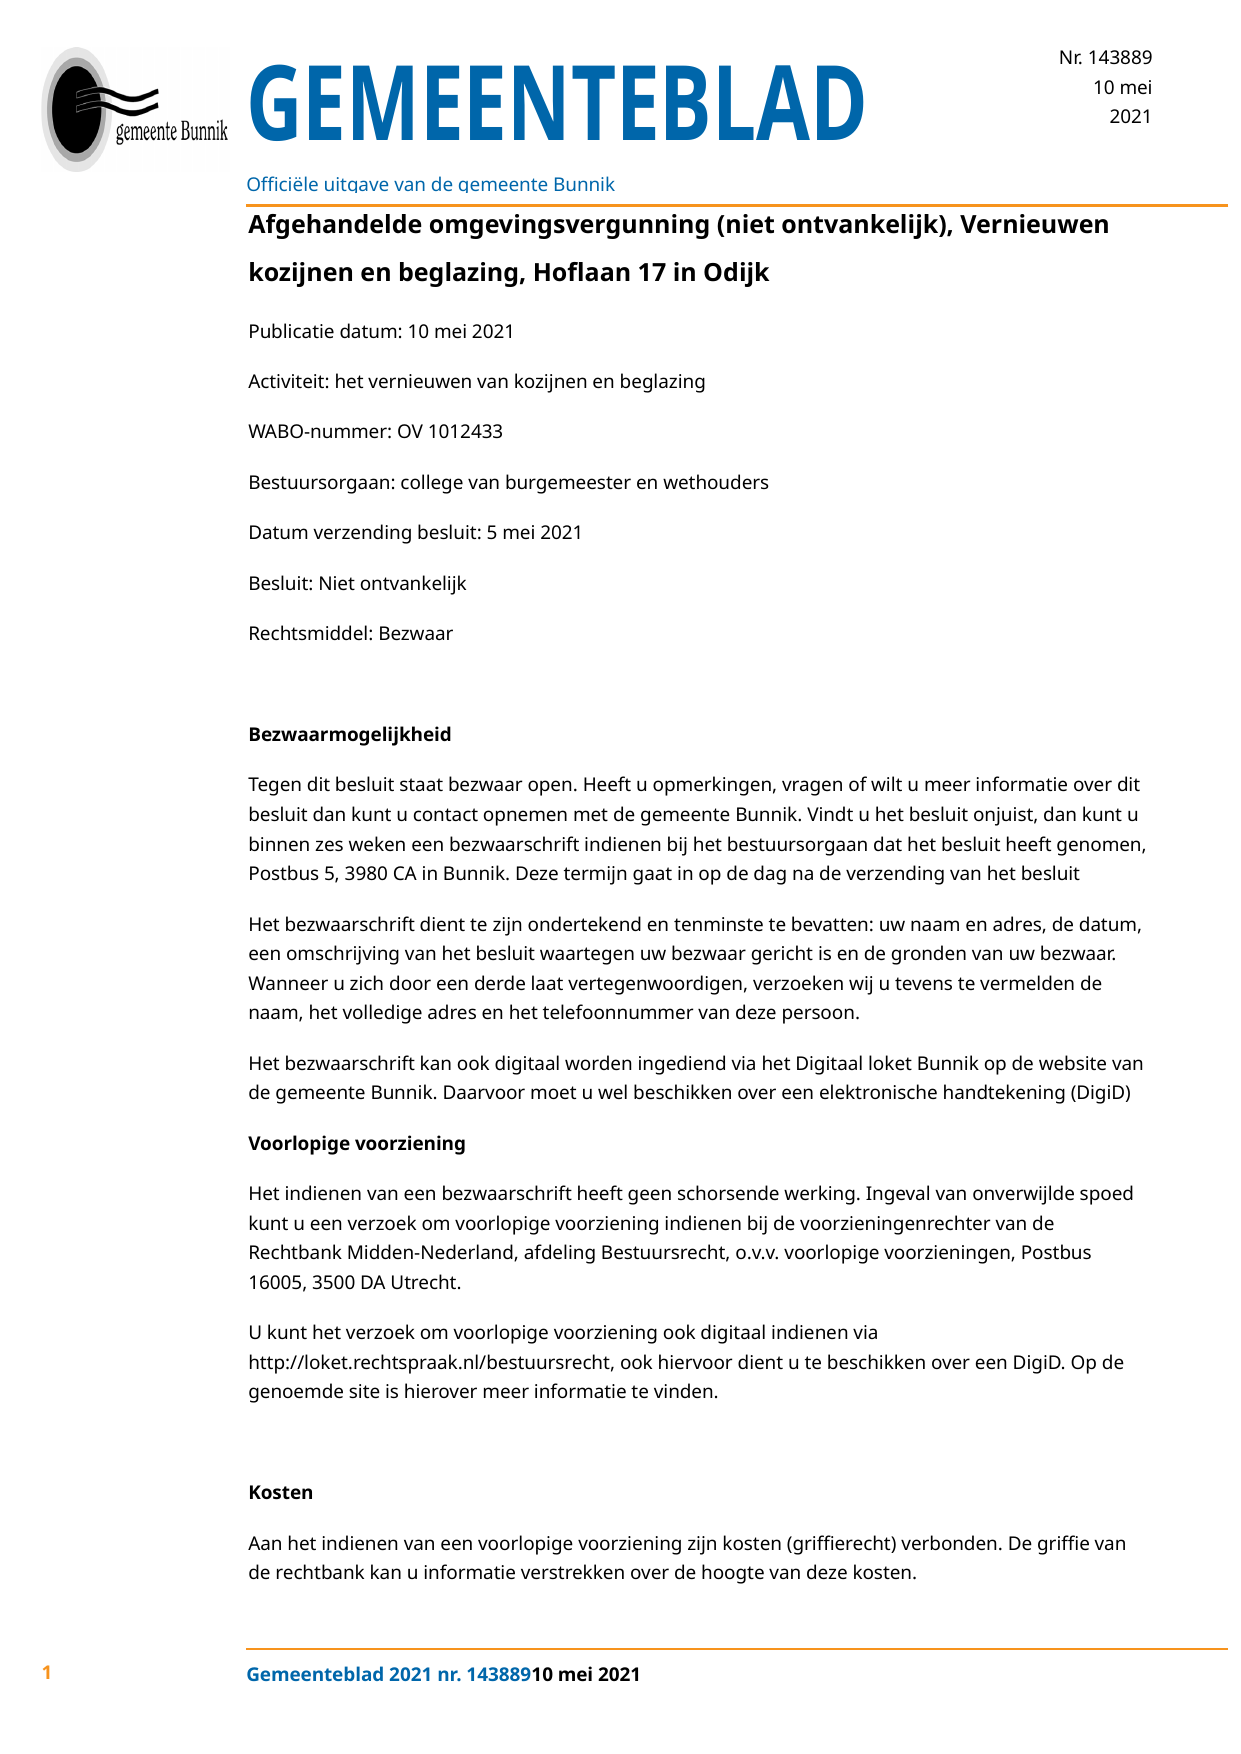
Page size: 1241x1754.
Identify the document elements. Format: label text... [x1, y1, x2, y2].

text Datum verzending besluit: 5 mei 2021 [248, 519, 1152, 545]
text WABO-nummer: OV 1012433 [248, 419, 1152, 444]
text Het indienen van een bezwaarschrift heeft geen schorsende werking. Ingeval van onverwijlde spoed kunt u een verzoek om voorlopige voorziening indienen bij de voorzieningenrechter van de Rechtbank Midden-Nederland, afdeling Bestuursrecht, o.v.v. voorlopige voorzieningen, Postbus 16005, 3500 DA Utrecht. [248, 1180, 1152, 1295]
text Voorlopige voorziening [248, 1130, 1152, 1156]
text Publicatie datum: 10 mei 2021 [248, 318, 1152, 344]
text Aan het indienen van een voorlopige voorziening zijn kosten (griffierecht) verbonden. De griffie van de rechtbank kan u informatie verstrekken over de hoogte van deze kosten. [248, 1530, 1152, 1585]
picture [41, 47, 231, 172]
text Kosten [248, 1479, 1152, 1505]
text Afgehandelde omgevingsvergunning (niet ontvankelijk), Vernieuwen kozijnen en beglazing, Hoflaan 17 in Odijk [248, 207, 1152, 288]
text Besluit: Niet ontvankelijk [248, 570, 1152, 596]
text Het bezwaarschrift dient te zijn ondertekend en tenminste te bevatten: uw naam en adres, de datum, een omschrijving van het besluit waartegen uw bezwaar gericht is en de gronden van uw bezwaar. Wanneer u zich door een derde laat vertegenwoordigen, verzoeken wij u tevens te vermelden de naam, het volledige adres en het telefoonnummer van deze persoon. [248, 911, 1152, 1025]
text U kunt het verzoek om voorlopige voorziening ook digitaal indienen via http://loket.rechtspraak.nl/bestuursrecht, ook hiervoor dient u te beschikken over een DigiD. Op de genoemde site is hierover meer informatie te vinden. [248, 1319, 1152, 1404]
text Rechtsmiddel: Bezwaar [248, 620, 1152, 646]
text Tegen dit besluit staat bezwaar open. Heeft u opmerkingen, vragen of wilt u meer informatie over dit besluit dan kunt u contact opnemen met de gemeente Bunnik. Vindt u het besluit onjuist, dan kunt u binnen zes weken een bezwaarschrift indienen bij het bestuursorgaan dat het besluit heeft genomen, Postbus 5, 3980 CA in Bunnik. Deze termijn gaat in op de dag na de verzending van het besluit [248, 772, 1152, 886]
text Bestuursorgaan: college van burgemeester en wethouders [248, 469, 1152, 495]
text Activiteit: het vernieuwen van kozijnen en beglazing [248, 368, 1152, 394]
text Bezwaarmogelijkheid [248, 721, 1152, 747]
text Het bezwaarschrift kan ook digitaal worden ingediend via het Digitaal loket Bunnik op de website van de gemeente Bunnik. Daarvoor moet u wel beschikken over een elektronische handtekening (DigiD) [248, 1050, 1152, 1105]
